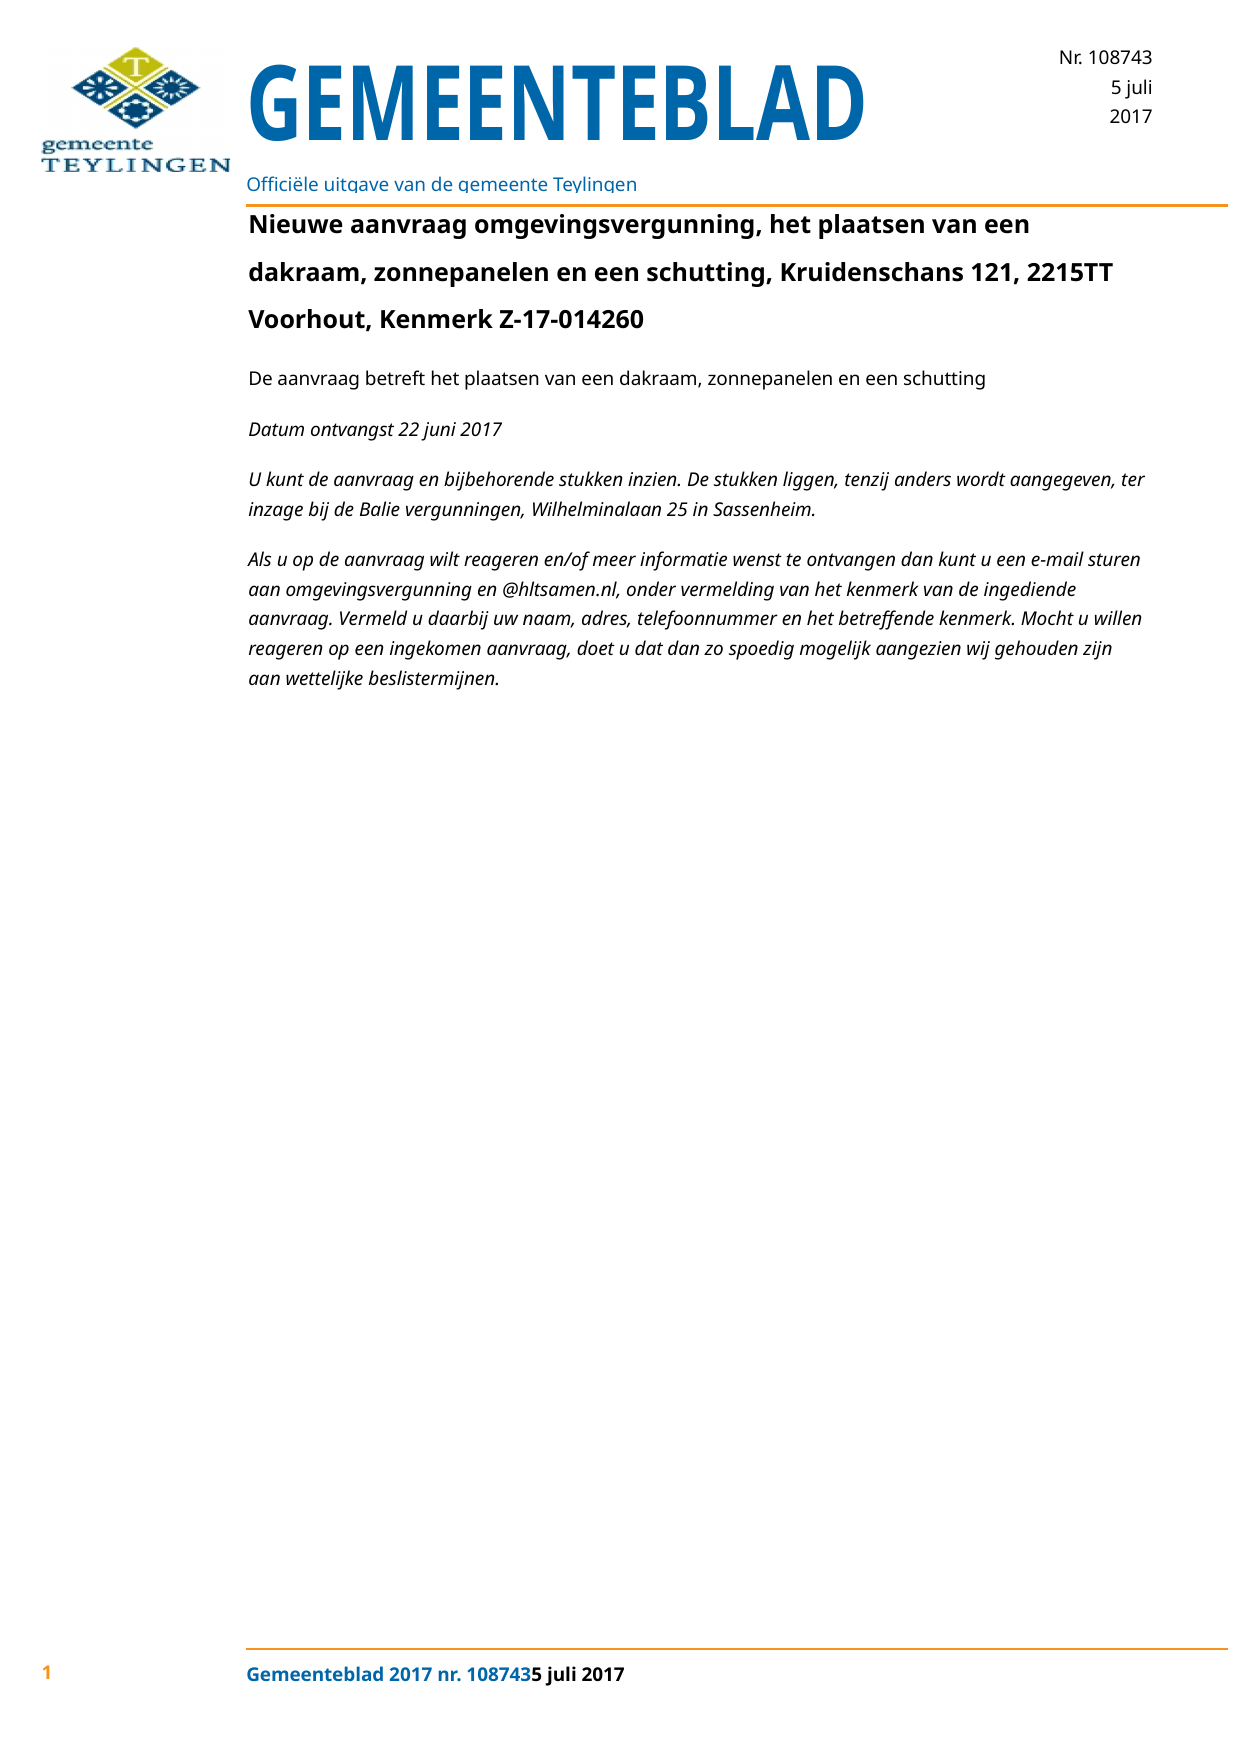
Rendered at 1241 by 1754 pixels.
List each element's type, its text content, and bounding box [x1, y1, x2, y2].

text De aanvraag betreft het plaatsen van een dakraam, zonnepanelen en een schutting [248, 366, 1152, 391]
text Nieuwe aanvraag omgevingsvergunning, het plaatsen van een dakraam, zonnepanelen en een schutting, Kruidenschans 121, 2215TT Voorhout, Kenmerk Z-17-014260 [248, 207, 1152, 336]
text U kunt de aanvraag en bijbehorende stukken inzien. De stukken liggen, tenzij anders wordt aangegeven, ter inzage bij de Balie vergunningen, Wilhelminalaan 25 in Sassenheim. [248, 466, 1152, 522]
text Als u op de aanvraag wilt reageren en/of meer informatie wenst te ontvangen dan kunt u een e-mail sturen aan omgevingsvergunning en @hltsamen.nl, onder vermelding van het kenmerk van de ingediende aanvraag. Vermeld u daarbij uw naam, adres, telefoonnummer en het betreffende kenmerk. Mocht u willen reageren op een ingekomen aanvraag, doet u dat dan zo spoedig mogelijk aangezien wij gehouden zijn aan wettelijke beslistermijnen. [248, 546, 1152, 690]
picture [41, 47, 231, 172]
text Datum ontvangst 22 juni 2017 [248, 416, 1152, 442]
